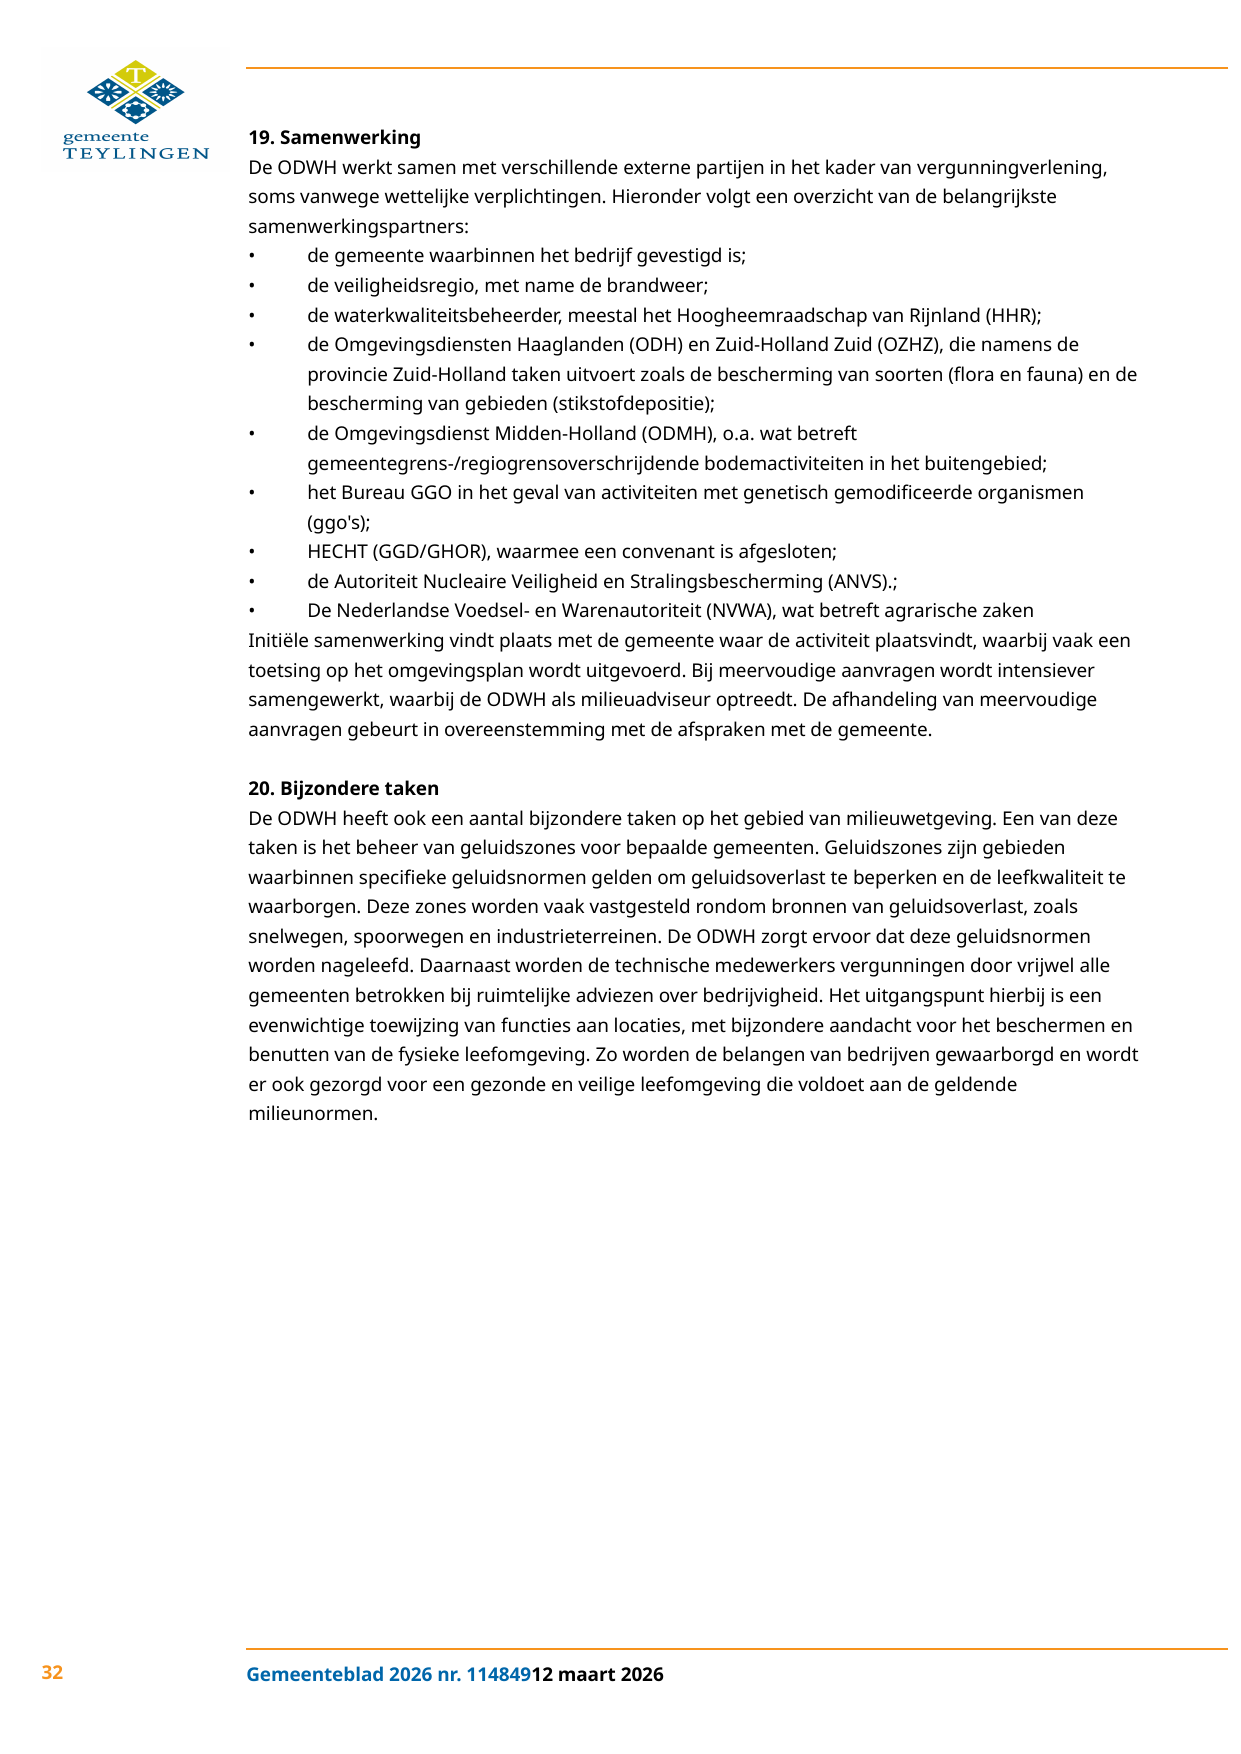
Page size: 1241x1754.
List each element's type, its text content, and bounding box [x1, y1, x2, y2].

list De Nederlandse Voedsel- en Warenautoriteit (NVWA), wat betreft agrarische zaken [248, 598, 1152, 623]
text 19. Samenwerking [248, 124, 1152, 150]
list de waterkwaliteitsbeheerder, meestal het Hoogheemraadschap van Rijnland (HHR); [248, 302, 1152, 328]
list de gemeente waarbinnen het bedrijf gevestigd is; [248, 243, 1152, 268]
picture [41, 47, 231, 172]
list het Bureau GGO in het geval van activiteiten met genetisch gemodificeerde organismen (ggo's); [248, 479, 1152, 535]
text De ODWH werkt samen met verschillende externe partijen in het kader van vergunningverlening, soms vanwege wettelijke verplichtingen. Hieronder volgt een overzicht van de belangrijkste samenwerkingspartners: [248, 154, 1152, 239]
text 20. Bijzondere taken [248, 775, 1152, 801]
list de veiligheidsregio, met name de brandweer; [248, 272, 1152, 298]
text De ODWH heeft ook een aantal bijzondere taken op het gebied van milieuwetgeving. Een van deze taken is het beheer van geluidszones voor bepaalde gemeenten. Geluidszones zijn gebieden waarbinnen specifieke geluidsnormen gelden om geluidsoverlast te beperken en de leefkwaliteit te waarborgen. Deze zones worden vaak vastgesteld rondom bronnen van geluidsoverlast, zoals snelwegen, spoorwegen en industrieterreinen. De ODWH zorgt ervoor dat deze geluidsnormen worden nageleefd. Daarnaast worden de technische medewerkers vergunningen door vrijwel alle gemeenten betrokken bij ruimtelijke adviezen over bedrijvigheid. Het uitgangspunt hierbij is een evenwichtige toewijzing van functies aan locaties, met bijzondere aandacht voor het beschermen en benutten van de fysieke leefomgeving. Zo worden de belangen van bedrijven gewaarborgd en wordt er ook gezorgd voor een gezonde en veilige leefomgeving die voldoet aan de geldende milieunormen. [248, 805, 1152, 1126]
list HECHT (GGD/GHOR), waarmee een convenant is afgesloten; [248, 538, 1152, 564]
list de Autoriteit Nucleaire Veiligheid en Stralingsbescherming (ANVS).; [248, 568, 1152, 594]
text Initiële samenwerking vindt plaats met de gemeente waar de activiteit plaatsvindt, waarbij vaak een toetsing op het omgevingsplan wordt uitgevoerd. Bij meervoudige aanvragen wordt intensiever samengewerkt, waarbij de ODWH als milieuadviseur optreedt. De afhandeling van meervoudige aanvragen gebeurt in overeenstemming met de afspraken met de gemeente. [248, 627, 1152, 742]
list de Omgevingsdienst Midden-Holland (ODMH), o.a. wat betreft gemeentegrens-/regiogrensoverschrijdende bodemactiviteiten in het buitengebied; [248, 420, 1152, 476]
list de Omgevingsdiensten Haaglanden (ODH) en Zuid-Holland Zuid (OZHZ), die namens de provincie Zuid-Holland taken uitvoert zoals de bescherming van soorten (flora en fauna) en de bescherming van gebieden (stikstofdepositie); [248, 331, 1152, 416]
